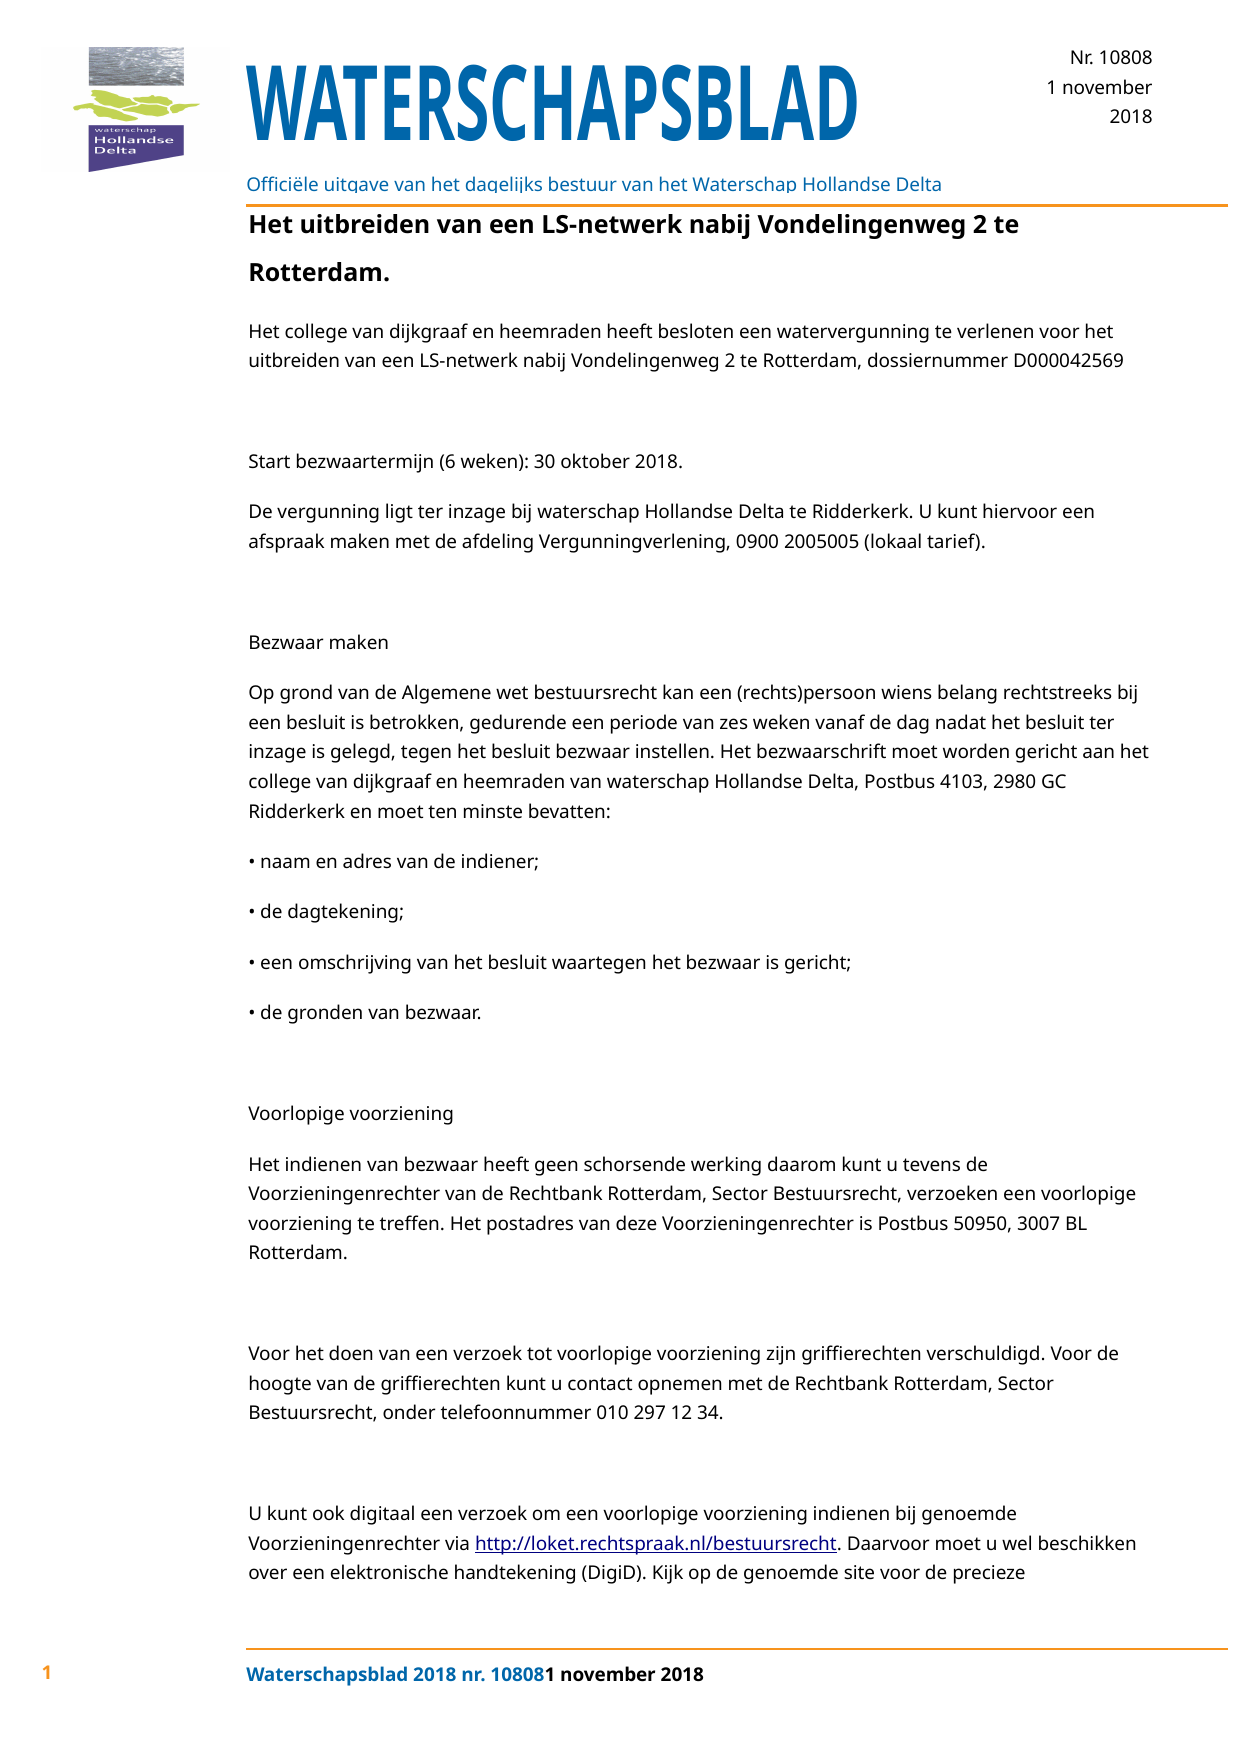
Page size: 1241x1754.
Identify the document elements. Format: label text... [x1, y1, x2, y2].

text Het college van dijkgraaf en heemraden heeft besloten een watervergunning te verlenen voor het uitbreiden van een LS-netwerk nabij Vondelingenweg 2 te Rotterdam, dossiernummer D000042569 [248, 318, 1152, 373]
text Het indienen van bezwaar heeft geen schorsende werking daarom kunt u tevens de Voorzieningenrechter van de Rechtbank Rotterdam, Sector Bestuursrecht, verzoeken een voorlopige voorziening te treffen. Het postadres van deze Voorzieningenrechter is Postbus 50950, 3007 BL Rotterdam. [248, 1151, 1152, 1265]
text Voor het doen van een verzoek tot voorlopige voorziening zijn griffierechten verschuldigd. Voor de hoogte van de griffierechten kunt u contact opnemen met de Rechtbank Rotterdam, Sector Bestuursrecht, onder telefoonnummer 010 297 12 34. [248, 1340, 1152, 1425]
text Voorlopige voorziening [248, 1100, 1152, 1126]
text Het uitbreiden van een LS-netwerk nabij Vondelingenweg 2 te Rotterdam. [248, 207, 1152, 288]
text • een omschrijving van het besluit waartegen het bezwaar is gericht; [248, 949, 1152, 975]
text Start bezwaartermijn (6 weken): 30 oktober 2018. [248, 448, 1152, 474]
picture [41, 47, 231, 172]
text Op grond van de Algemene wet bestuursrecht kan een (rechts)persoon wiens belang rechtstreeks bij een besluit is betrokken, gedurende een periode van zes weken vanaf de dag nadat het besluit ter inzage is gelegd, tegen het besluit bezwaar instellen. Het bezwaarschrift moet worden gericht aan het college van dijkgraaf en heemraden van waterschap Hollandse Delta, Postbus 4103, 2980 GC Ridderkerk en moet ten minste bevatten: [248, 679, 1152, 824]
text De vergunning ligt ter inzage bij waterschap Hollandse Delta te Ridderkerk. U kunt hiervoor een afspraak maken met de afdeling Vergunningverlening, 0900 2005005 (lokaal tarief). [248, 499, 1152, 554]
text • naam en adres van de indiener; [248, 848, 1152, 874]
text • de dagtekening; [248, 899, 1152, 924]
text U kunt ook digitaal een verzoek om een voorlopige voorziening indienen bij genoemde Voorzieningenrechter via http://loket.rechtspraak.nl/bestuursrecht. Daarvoor moet u wel beschikken over een elektronische handtekening (DigiD). Kijk op de genoemde site voor de precieze [248, 1500, 1152, 1585]
text • de gronden van bezwaar. [248, 999, 1152, 1025]
text Bezwaar maken [248, 629, 1152, 655]
